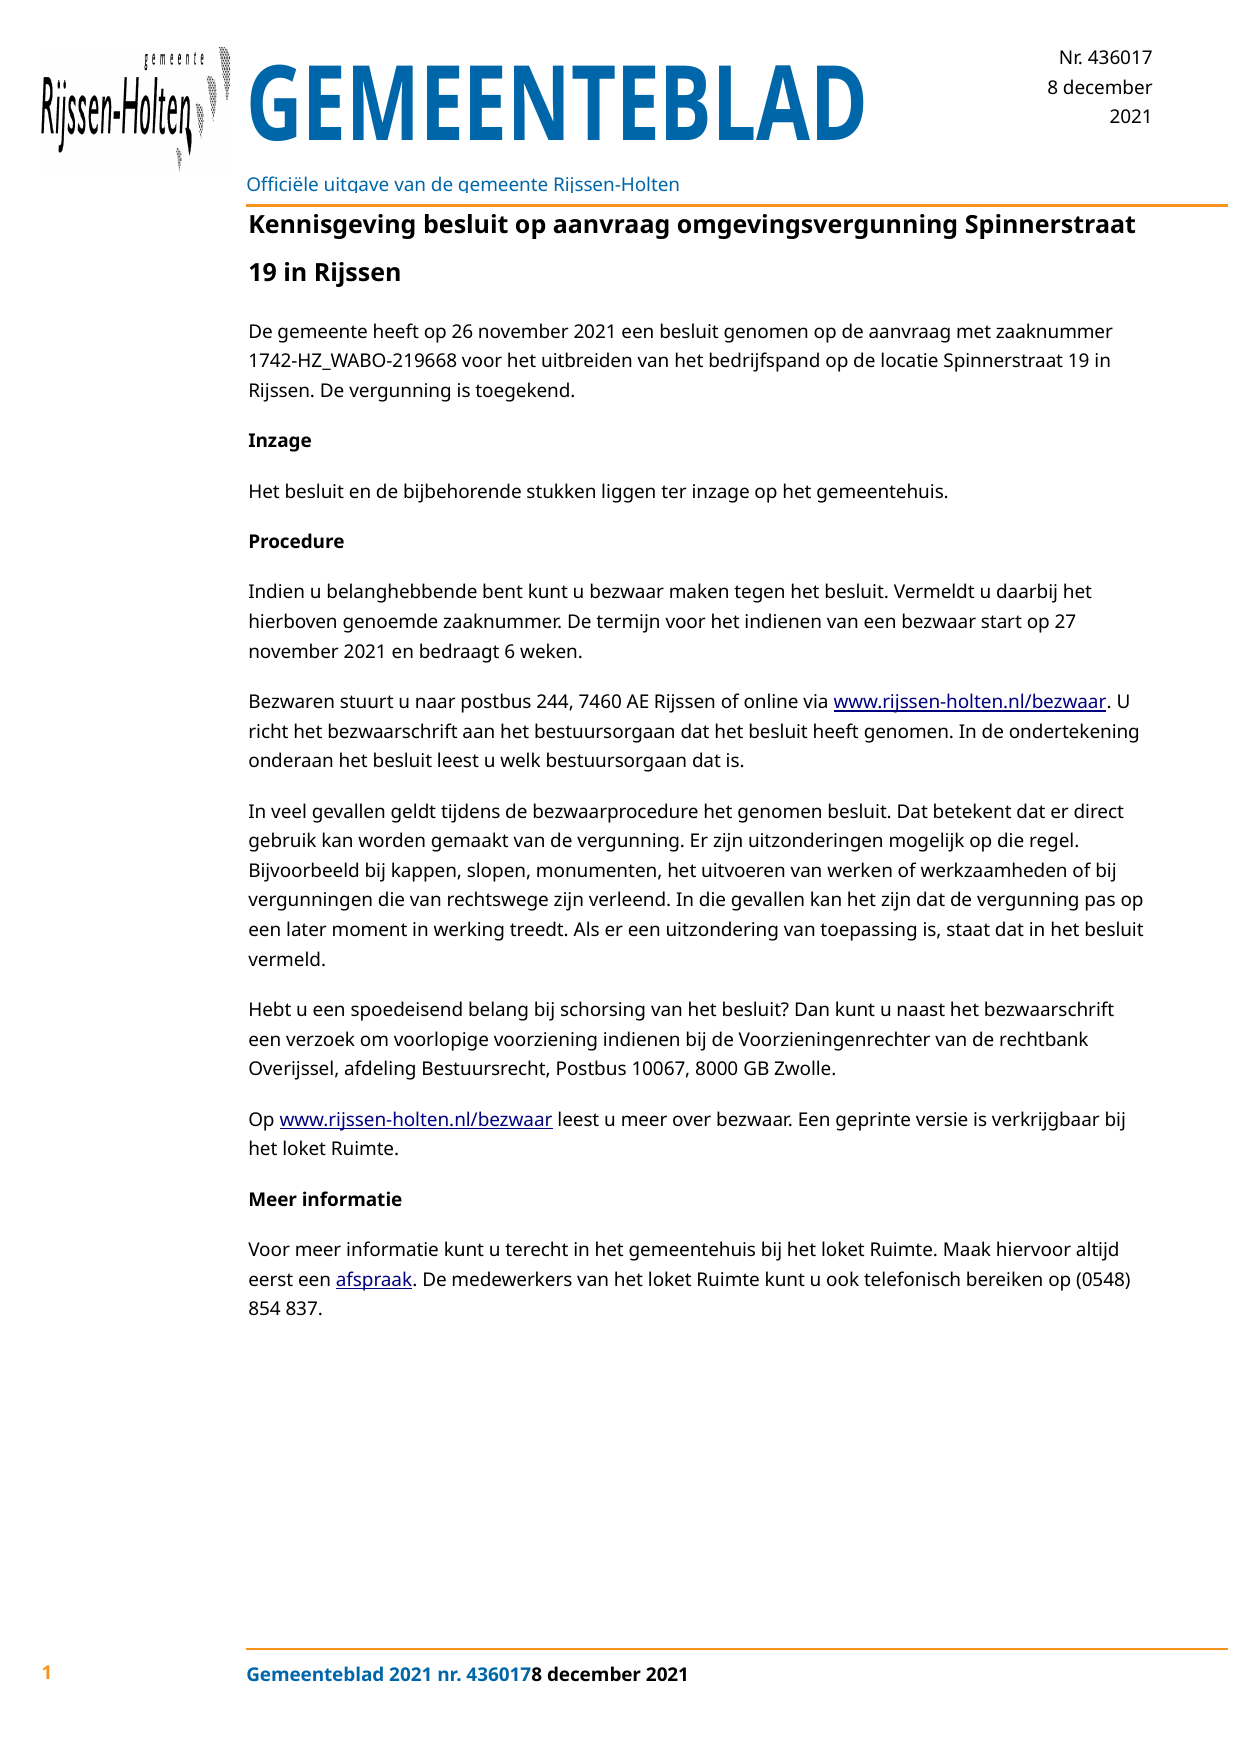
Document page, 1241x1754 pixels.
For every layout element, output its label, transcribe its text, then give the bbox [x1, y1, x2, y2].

text Indien u belanghebbende bent kunt u bezwaar maken tegen het besluit. Vermeldt u daarbij het hierboven genoemde zaaknummer. De termijn voor het indienen van een bezwaar start op 27 november 2021 en bedraagt 6 weken. [248, 579, 1152, 664]
text Inzage [248, 427, 1152, 453]
text Voor meer informatie kunt u terecht in het gemeentehuis bij het loket Ruimte. Maak hiervoor altijd eerst een afspraak. De medewerkers van het loket Ruimte kunt u ook telefonisch bereiken op (0548) 854 837. [248, 1236, 1152, 1321]
text De gemeente heeft op 26 november 2021 een besluit genomen op de aanvraag met zaaknummer 1742-HZ_WABO-219668 voor het uitbreiden van het bedrijfspand op de locatie Spinnerstraat 19 in Rijssen. De vergunning is toegekend. [248, 318, 1152, 403]
text Het besluit en de bijbehorende stukken liggen ter inzage op het gemeentehuis. [248, 478, 1152, 504]
text Kennisgeving besluit op aanvraag omgevingsvergunning Spinnerstraat 19 in Rijssen [248, 207, 1152, 288]
text Bezwaren stuurt u naar postbus 244, 7460 AE Rijssen of online via www.rijssen-holten.nl/bezwaar. U richt het bezwaarschrift aan het bestuursorgaan dat het besluit heeft genomen. In de ondertekening onderaan het besluit leest u welk bestuursorgaan dat is. [248, 688, 1152, 773]
text Op www.rijssen-holten.nl/bezwaar leest u meer over bezwaar. Een geprinte versie is verkrijgbaar bij het loket Ruimte. [248, 1106, 1152, 1161]
picture [41, 47, 231, 172]
text Hebt u een spoedeisend belang bij schorsing van het besluit? Dan kunt u naast het bezwaarschrift een verzoek om voorlopige voorziening indienen bij de Voorzieningenrechter van de rechtbank Overijssel, afdeling Bestuursrecht, Postbus 10067, 8000 GB Zwolle. [248, 996, 1152, 1081]
text Procedure [248, 528, 1152, 554]
text In veel gevallen geldt tijdens de bezwaarprocedure het genomen besluit. Dat betekent dat er direct gebruik kan worden gemaakt van de vergunning. Er zijn uitzonderingen mogelijk op die regel. Bijvoorbeeld bij kappen, slopen, monumenten, het uitvoeren van werken of werkzaamheden of bij vergunningen die van rechtswege zijn verleend. In die gevallen kan het zijn dat de vergunning pas op een later moment in werking treedt. Als er een uitzondering van toepassing is, staat dat in het besluit vermeld. [248, 798, 1152, 972]
text Meer informatie [248, 1186, 1152, 1212]
